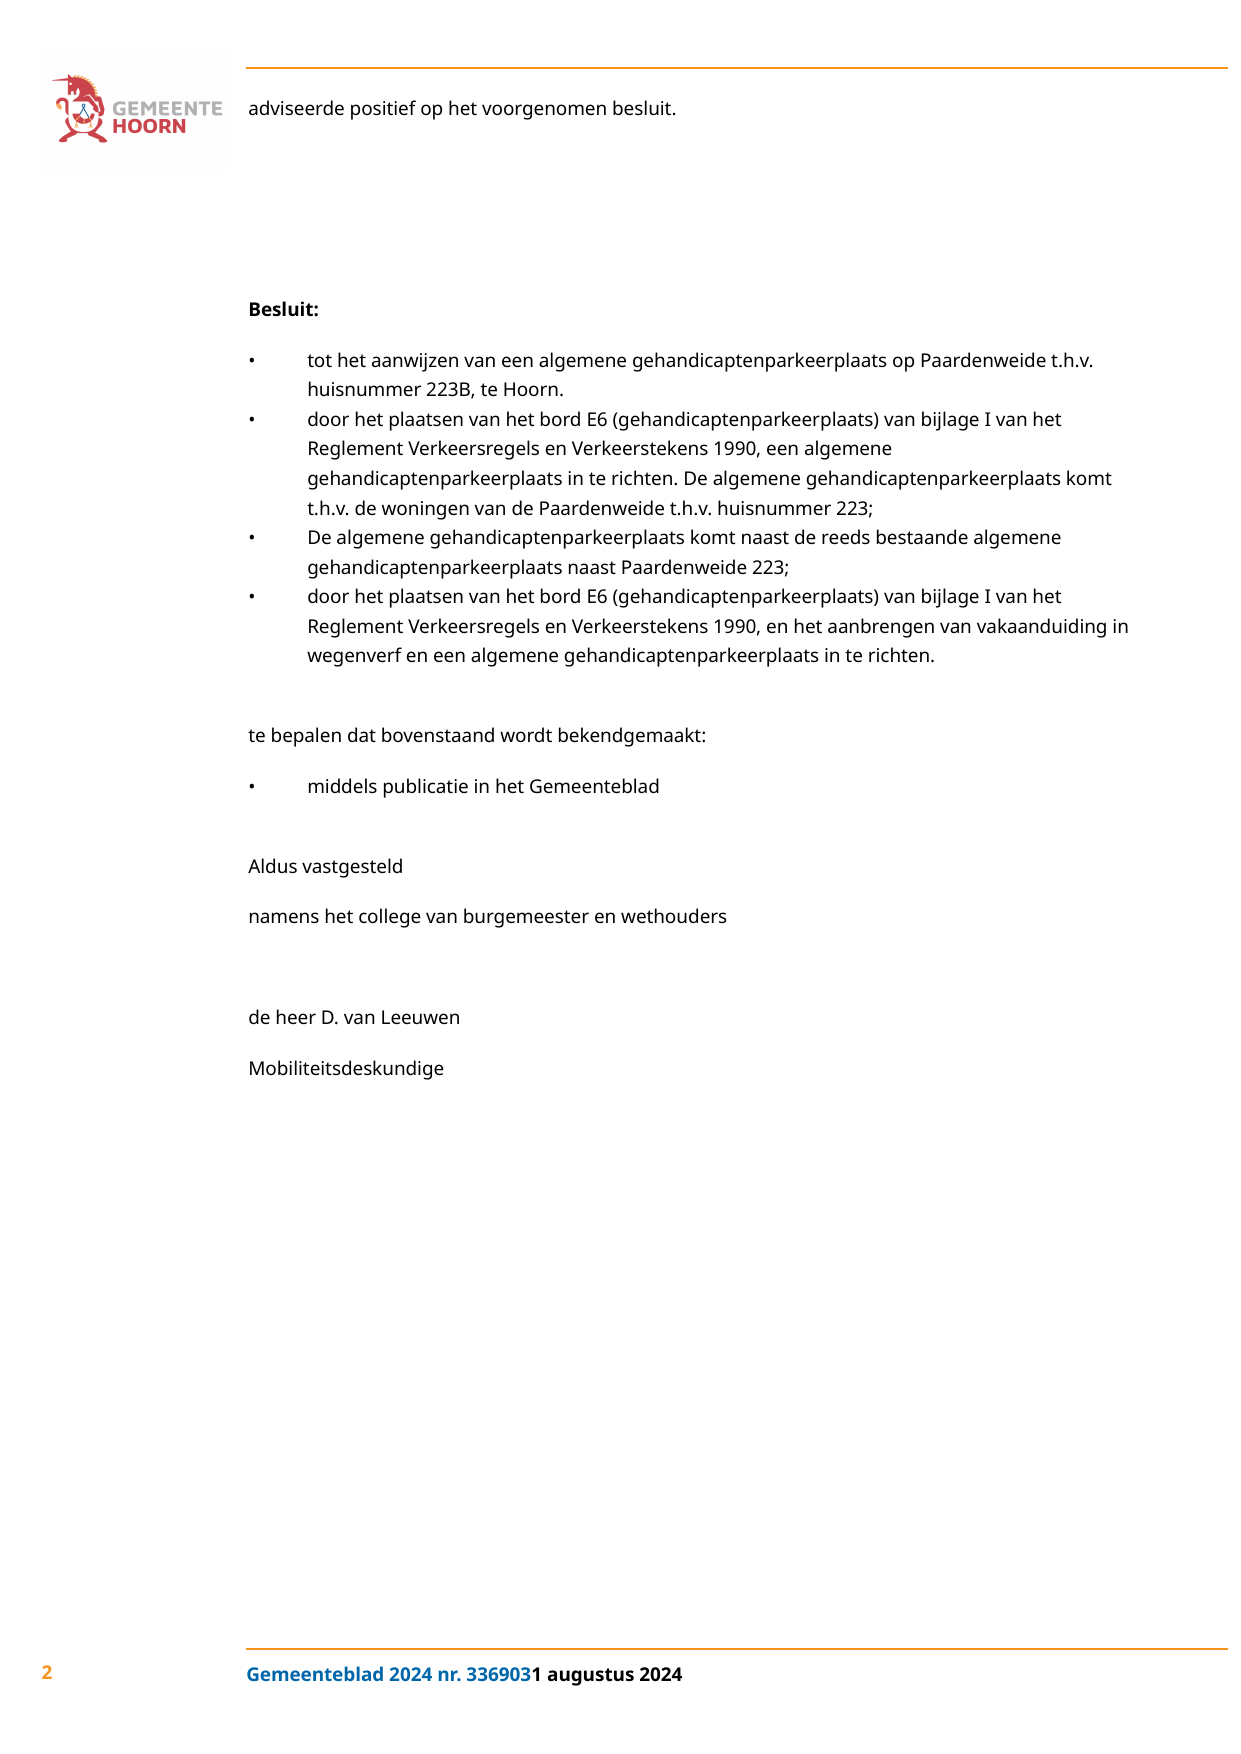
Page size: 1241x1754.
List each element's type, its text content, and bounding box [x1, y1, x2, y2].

list door het plaatsen van het bord E6 (gehandicaptenparkeerplaats) van bijlage I van het Reglement Verkeersregels en Verkeerstekens 1990, een algemene gehandicaptenparkeerplaats in te richten. De algemene gehandicaptenparkeerplaats komt t.h.v. de woningen van de Paardenweide t.h.v. huisnummer 223; [248, 406, 1152, 521]
text Besluit: [248, 296, 1152, 322]
list De algemene gehandicaptenparkeerplaats komt naast de reeds bestaande algemene gehandicaptenparkeerplaats naast Paardenweide 223; [248, 524, 1152, 580]
text Mobiliteitsdeskundige [248, 1055, 1152, 1081]
list middels publicatie in het Gemeenteblad [248, 773, 1152, 799]
text Aldus vastgesteld [248, 853, 1152, 879]
text adviseerde positief op het voorgenomen besluit. [248, 95, 1152, 121]
picture [41, 47, 231, 172]
text de heer D. van Leeuwen [248, 1004, 1152, 1030]
list door het plaatsen van het bord E6 (gehandicaptenparkeerplaats) van bijlage I van het Reglement Verkeersregels en Verkeerstekens 1990, en het aanbrengen van vakaanduiding in wegenverf en een algemene gehandicaptenparkeerplaats in te richten. [248, 583, 1152, 668]
text namens het college van burgemeester en wethouders [248, 903, 1152, 929]
text te bepalen dat bovenstaand wordt bekendgemaakt: [248, 723, 1152, 748]
list tot het aanwijzen van een algemene gehandicaptenparkeerplaats op Paardenweide t.h.v. huisnummer 223B, te Hoorn. [248, 347, 1152, 402]
